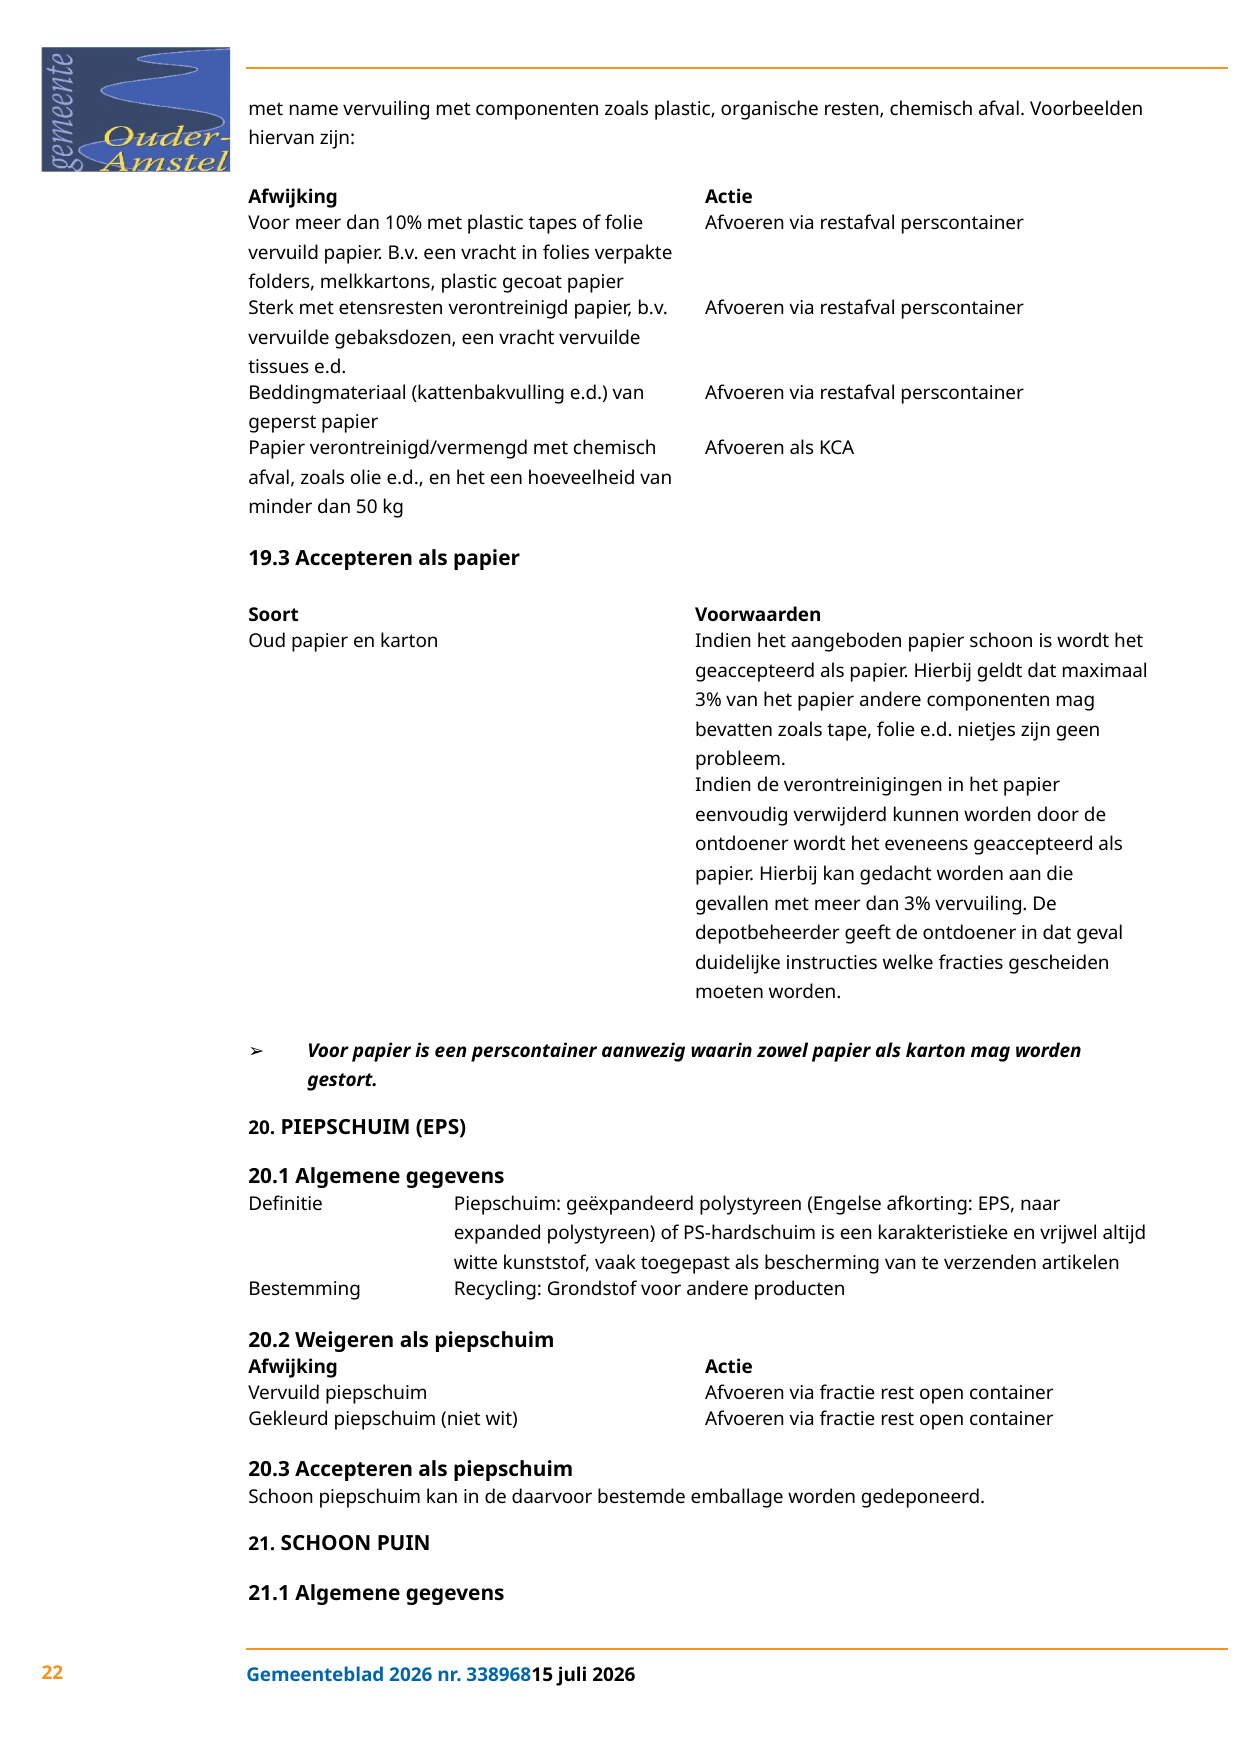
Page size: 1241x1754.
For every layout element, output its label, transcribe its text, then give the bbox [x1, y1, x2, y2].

table_cell Bestemming [248, 1275, 454, 1301]
table_cell Afvoeren als KCA [705, 435, 1152, 519]
table_cell Oud papier en karton [248, 627, 695, 771]
text 19.3 Accepteren als papier [248, 543, 1152, 572]
table_header Afwijking [248, 1353, 705, 1379]
table_header Voorwaarden [695, 602, 1152, 627]
table_cell Afvoeren via fractie rest open container [705, 1379, 1152, 1405]
text 21.1 Algemene gegevens [248, 1578, 1152, 1606]
table_cell Beddingmateriaal (kattenbakvulling e.d.) van geperst papier [248, 379, 705, 434]
table_cell Recycling: Grondstof voor andere producten [454, 1275, 1152, 1301]
table_cell Voor meer dan 10% met plastic tapes of folie vervuild papier. B.v. een vracht in folies verpakte folders, melkkartons, plastic gecoat papier [248, 209, 705, 294]
table_header Definitie [248, 1190, 454, 1275]
table_cell Indien het aangeboden papier schoon is wordt het geaccepteerd als papier. Hierbij geldt dat maximaal 3% van het papier andere componenten mag bevatten zoals tape, folie e.d. nietjes zijn geen probleem. [695, 627, 1152, 771]
table_header Actie [705, 1353, 1152, 1379]
text 20.3 Accepteren als piepschuim [248, 1454, 1152, 1483]
table_cell Vervuild piepschuim [248, 1379, 705, 1405]
table_cell Afvoeren via restafval perscontainer [705, 209, 1152, 294]
table_cell Afvoeren via restafval perscontainer [705, 294, 1152, 379]
table_cell Indien de verontreinigingen in het papier eenvoudig verwijderd kunnen worden door de ontdoener wordt het eveneens geaccepteerd als papier. Hierbij kan gedacht worden aan die gevallen met meer dan 3% vervuiling. De depotbeheerder geeft de ontdoener in dat geval duidelijke instructies welke fracties gescheiden moeten worden. [695, 771, 1152, 1004]
picture [41, 47, 231, 172]
text 20.2 Weigeren als piepschuim [248, 1325, 1152, 1353]
text 20.1 Algemene gegevens [248, 1161, 1152, 1190]
table_cell [248, 771, 695, 1004]
text met name vervuiling met componenten zoals plastic, organische resten, chemisch afval. Voorbeelden hiervan zijn: [248, 95, 1152, 150]
table_cell Afvoeren via restafval perscontainer [705, 379, 1152, 434]
text 21. SCHOON PUIN [248, 1528, 1152, 1557]
table_cell Papier verontreinigd/vermengd met chemisch afval, zoals olie e.d., en het een hoeveelheid van minder dan 50 kg [248, 435, 705, 519]
table_cell Sterk met etensresten verontreinigd papier, b.v. vervuilde gebaksdozen, een vracht vervuilde tissues e.d. [248, 294, 705, 379]
table_header Soort [248, 602, 695, 627]
text 20. PIEPSCHUIM (EPS) [248, 1112, 1152, 1141]
table_header Actie [705, 184, 1152, 209]
table_cell Gekleurd piepschuim (niet wit) [248, 1405, 705, 1430]
table_header Afwijking [248, 184, 705, 209]
table_cell Afvoeren via fractie rest open container [705, 1405, 1152, 1430]
table_header Piepschuim: geëxpandeerd polystyreen (Engelse afkorting: EPS, naar expanded polystyreen) of PS-hardschuim is een karakteristieke en vrijwel altijd witte kunststof, vaak toegepast als bescherming van te verzenden artikelen [454, 1190, 1152, 1275]
text Schoon piepschuim kan in de daarvoor bestemde emballage worden gedeponeerd. [248, 1483, 1152, 1509]
list Voor papier is een perscontainer aanwezig waarin zowel papier als karton mag worden gestort. [248, 1037, 1152, 1092]
